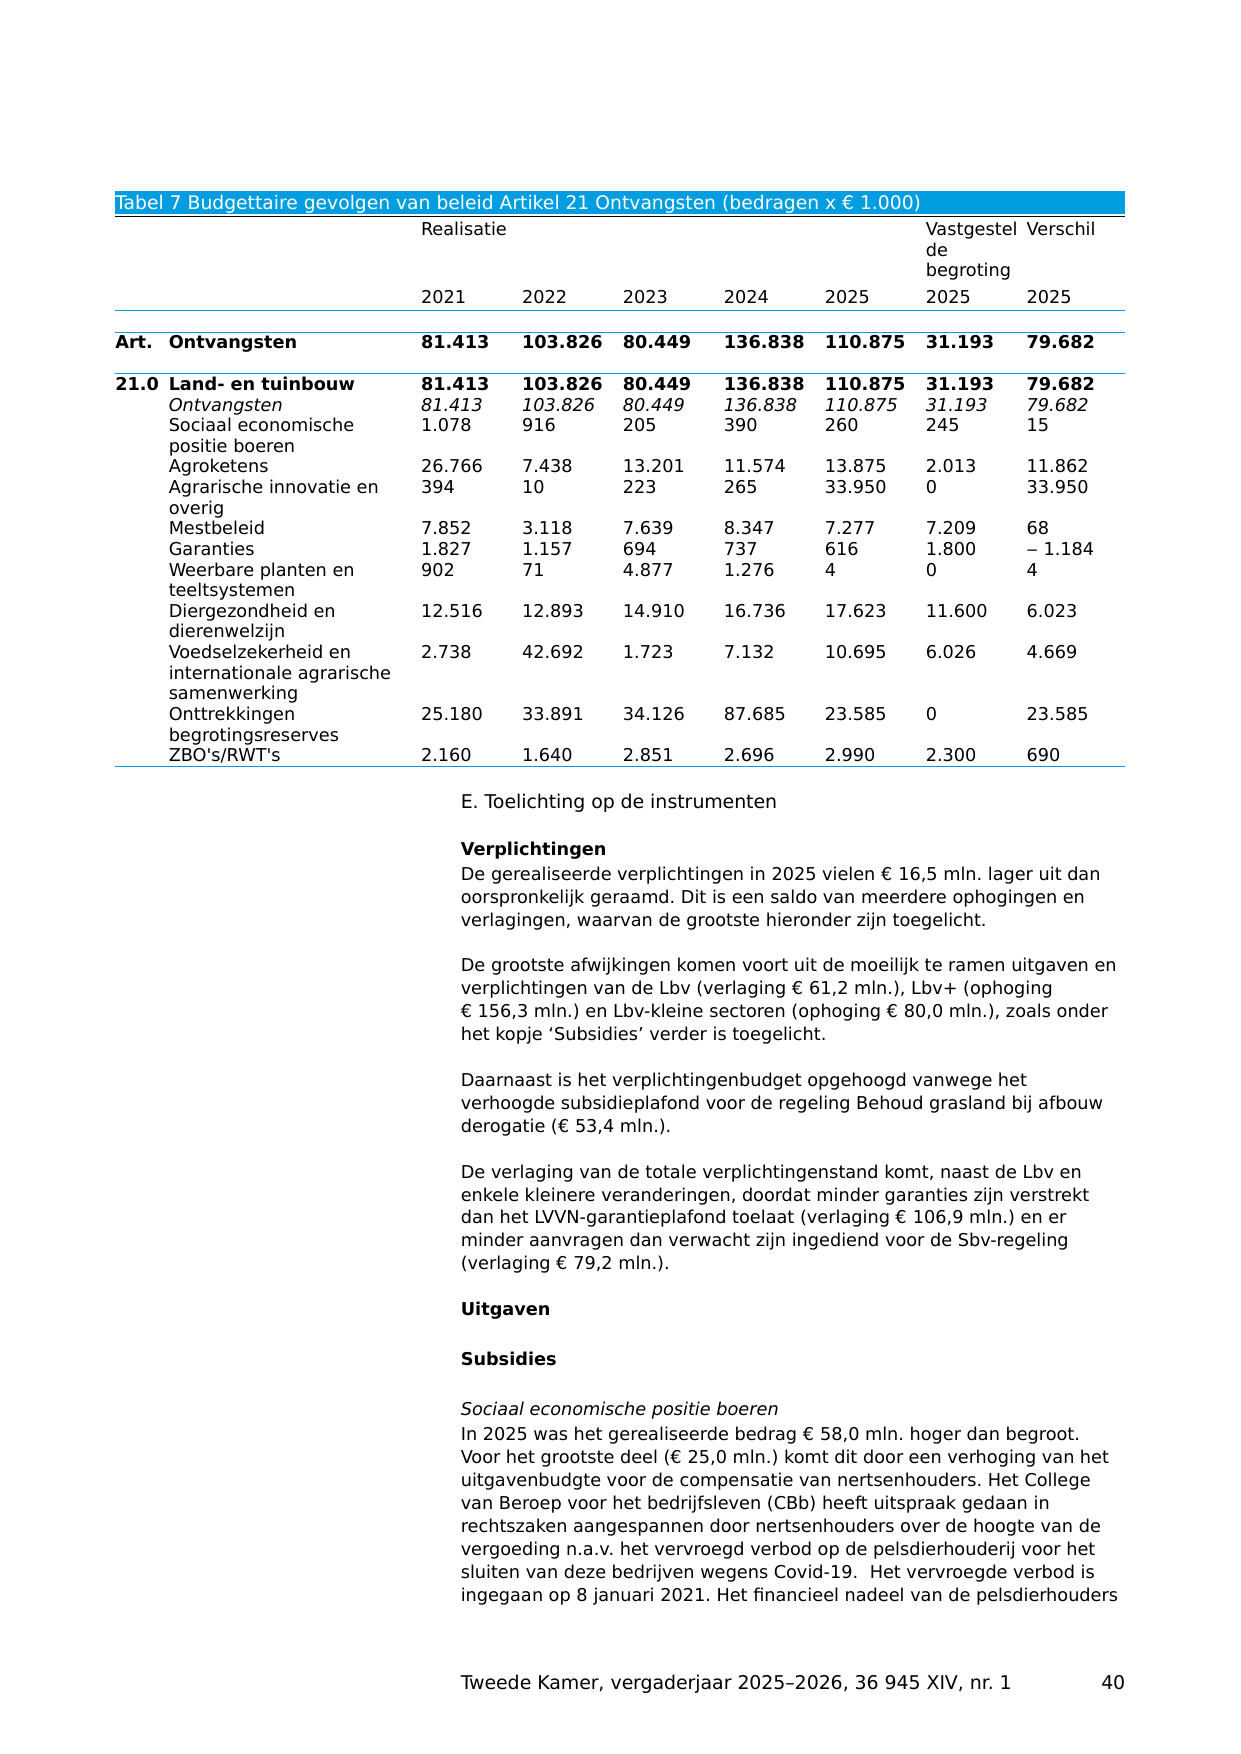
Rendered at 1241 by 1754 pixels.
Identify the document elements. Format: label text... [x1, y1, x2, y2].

table_cell [721, 353, 822, 373]
table_cell 79.682 [1024, 333, 1125, 353]
table_cell 223 [620, 477, 721, 518]
table_cell 10 [519, 477, 620, 518]
table_cell 103.826 [519, 395, 620, 415]
table_cell 103.826 [519, 374, 620, 394]
table_cell 8.347 [721, 518, 822, 539]
table_cell 690 [1024, 745, 1125, 766]
table_cell [166, 311, 418, 332]
table_cell [822, 353, 923, 373]
table_cell 12.893 [519, 601, 620, 642]
table_cell 80.449 [620, 395, 721, 415]
table_cell Mestbeleid [166, 518, 418, 539]
table_cell 13.201 [620, 456, 721, 477]
table_cell [1024, 353, 1125, 373]
table_cell [115, 477, 166, 518]
text In 2025 was het gerealiseerde bedrag € 58,0 mln. hoger dan begroot. Voor het grootste deel (€ 25,0 mln.) komt dit door een verhoging van het uitgavenbudgte voor de compensatie van nertsenhouders. Het College van Beroep voor het bedrijfsleven (CBb) heeft uitspraak gedaan in rechtszaken aangespannen door nertsenhouders over de hoogte van de vergoeding n.a.v. het vervroegd verbod op de pelsdierhouderij voor het sluiten van deze bedrijven wegens Covid-19. Het vervroegde verbod is ingegaan op 8 januari 2021. Het financieel nadeel van de pelsdierhouders [461, 1422, 1125, 1606]
table_cell [115, 456, 166, 477]
table_cell Vastgestelde begroting [923, 217, 1023, 284]
table_cell 81.413 [418, 374, 519, 394]
table_cell 23.585 [1024, 704, 1125, 745]
table_cell 1.827 [418, 539, 519, 559]
table_cell 2025 [1024, 284, 1125, 310]
table_cell 7.639 [620, 518, 721, 539]
table_cell 11.600 [923, 601, 1023, 642]
table_cell 31.193 [923, 374, 1023, 394]
table_cell [166, 217, 418, 284]
table_cell [115, 353, 166, 373]
table_cell 260 [822, 415, 923, 456]
table_cell [115, 539, 166, 559]
table_cell [115, 560, 166, 601]
table_cell [115, 704, 166, 745]
table_cell 7.209 [923, 518, 1023, 539]
table_cell 265 [721, 477, 822, 518]
table_cell 80.449 [620, 333, 721, 353]
table_cell 110.875 [822, 395, 923, 415]
table_cell Agroketens [166, 456, 418, 477]
table_cell 16.736 [721, 601, 822, 642]
table_cell Ontvangsten [166, 395, 418, 415]
table_cell 1.640 [519, 745, 620, 766]
text De gerealiseerde verplichtingen in 2025 vielen € 16,5 mln. lager uit dan oorspronkelijk geraamd. Dit is een saldo van meerdere ophogingen en verlagingen, waarvan de grootste hieronder zijn toegelicht. [461, 862, 1125, 931]
table_cell 394 [418, 477, 519, 518]
table_cell 31.193 [923, 395, 1023, 415]
table_cell 2.300 [923, 745, 1023, 766]
table_cell 1.723 [620, 642, 721, 704]
table_cell [166, 353, 418, 373]
table_cell 33.891 [519, 704, 620, 745]
table_cell Sociaal economische positie boeren [166, 415, 418, 456]
table_cell Garanties [166, 539, 418, 559]
table_cell 33.950 [1024, 477, 1125, 518]
table_cell 4 [1024, 560, 1125, 601]
table_cell 2024 [721, 284, 822, 310]
table_cell 23.585 [822, 704, 923, 745]
table_cell 15 [1024, 415, 1125, 456]
table_cell 1.800 [923, 539, 1023, 559]
table_cell ZBO's/RWT's [166, 745, 418, 766]
table_cell 103.826 [519, 333, 620, 353]
table_cell 390 [721, 415, 822, 456]
table_cell Land- en tuinbouw [166, 374, 418, 394]
table_cell 7.132 [721, 642, 822, 704]
table_cell [519, 311, 620, 332]
table_cell [115, 217, 166, 284]
table_cell 80.449 [620, 374, 721, 394]
table_cell Ontvangsten [166, 333, 418, 353]
text Subsidies [461, 1347, 1125, 1370]
table_cell [115, 415, 166, 456]
table_cell [166, 284, 418, 310]
table_cell 11.574 [721, 456, 822, 477]
table_cell [115, 284, 166, 310]
table_cell 10.695 [822, 642, 923, 704]
table_cell 2.160 [418, 745, 519, 766]
table_cell 81.413 [418, 333, 519, 353]
table_cell Weerbare planten en teeltsystemen [166, 560, 418, 601]
table_cell 42.692 [519, 642, 620, 704]
table_cell 902 [418, 560, 519, 601]
table_cell 2.851 [620, 745, 721, 766]
table_cell 4.877 [620, 560, 721, 601]
table_cell [115, 642, 166, 704]
table_cell 0 [923, 477, 1023, 518]
table_cell 2.738 [418, 642, 519, 704]
table_cell 4.669 [1024, 642, 1125, 704]
table_cell [418, 311, 519, 332]
table_cell ‒ 1.184 [1024, 539, 1125, 559]
table_cell [115, 745, 166, 766]
table_cell [620, 353, 721, 373]
table_cell 2.696 [721, 745, 822, 766]
text Sociaal economische positie boeren [461, 1397, 1125, 1420]
text Verplichtingen [461, 837, 1125, 860]
table_cell 245 [923, 415, 1023, 456]
table_cell 110.875 [822, 333, 923, 353]
table_cell 68 [1024, 518, 1125, 539]
table_cell 136.838 [721, 374, 822, 394]
table_cell 14.910 [620, 601, 721, 642]
table_cell 17.623 [822, 601, 923, 642]
table_cell 26.766 [418, 456, 519, 477]
table_cell 7.852 [418, 518, 519, 539]
table_cell 205 [620, 415, 721, 456]
table_cell [1024, 311, 1125, 332]
table_cell 1.078 [418, 415, 519, 456]
table_cell [115, 601, 166, 642]
table_cell 2022 [519, 284, 620, 310]
table_cell 1.276 [721, 560, 822, 601]
table_cell [519, 353, 620, 373]
text Daarnaast is het verplichtingenbudget opgehoogd vanwege het verhoogde subsidieplafond voor de regeling Behoud grasland bij afbouw derogatie (€ 53,4 mln.). [461, 1068, 1125, 1137]
table_cell 79.682 [1024, 374, 1125, 394]
table_cell Realisatie [418, 217, 923, 284]
table_cell 694 [620, 539, 721, 559]
table_cell [115, 311, 166, 332]
table_cell Agrarische innovatie en overig [166, 477, 418, 518]
table_cell [620, 311, 721, 332]
table_cell 2021 [418, 284, 519, 310]
table_cell 25.180 [418, 704, 519, 745]
table_cell 616 [822, 539, 923, 559]
table_cell 21.0 [115, 374, 166, 394]
text De grootste afwijkingen komen voort uit de moeilijk te ramen uitgaven en verplichtingen van de Lbv (verlaging € 61,2 mln.), Lbv+ (ophoging € 156,3 mln.) en Lbv-kleine sectoren (ophoging € 80,0 mln.), zoals onder het kopje ‘Subsidies’ verder is toegelicht. [461, 953, 1125, 1045]
table_cell 11.862 [1024, 456, 1125, 477]
table_cell 31.193 [923, 333, 1023, 353]
table_cell Onttrekkingen begrotingsreserves [166, 704, 418, 745]
table_cell 6.023 [1024, 601, 1125, 642]
table_cell [115, 518, 166, 539]
table_cell 7.438 [519, 456, 620, 477]
text Uitgaven [461, 1297, 1125, 1320]
table_cell 87.685 [721, 704, 822, 745]
table_cell [923, 311, 1023, 332]
table_cell 34.126 [620, 704, 721, 745]
table_cell 110.875 [822, 374, 923, 394]
table_cell [721, 311, 822, 332]
table_cell 2.990 [822, 745, 923, 766]
table_cell Voedselzekerheid en internationale agrarische samenwerking [166, 642, 418, 704]
table_cell Diergezondheid en dierenwelzijn [166, 601, 418, 642]
table_cell 7.277 [822, 518, 923, 539]
table_cell 13.875 [822, 456, 923, 477]
table_cell 0 [923, 560, 1023, 601]
table_cell 4 [822, 560, 923, 601]
table_cell 0 [923, 704, 1023, 745]
table_cell 79.682 [1024, 395, 1125, 415]
table_cell 2025 [923, 284, 1023, 310]
table_cell 737 [721, 539, 822, 559]
table_cell 2025 [822, 284, 923, 310]
table_cell 71 [519, 560, 620, 601]
table_cell [115, 395, 166, 415]
table_cell 81.413 [418, 395, 519, 415]
table_cell 3.118 [519, 518, 620, 539]
table_cell [822, 311, 923, 332]
table_cell 6.026 [923, 642, 1023, 704]
table_cell Verschil [1024, 217, 1125, 284]
table_cell 136.838 [721, 333, 822, 353]
table_cell 12.516 [418, 601, 519, 642]
table_cell [923, 353, 1023, 373]
title E. Toelichting op de instrumenten [461, 791, 1125, 813]
table_cell 2023 [620, 284, 721, 310]
table_cell 1.157 [519, 539, 620, 559]
table_cell [418, 353, 519, 373]
table_cell 33.950 [822, 477, 923, 518]
table_cell 916 [519, 415, 620, 456]
table_cell 2.013 [923, 456, 1023, 477]
table_cell Art. [115, 333, 166, 353]
table_cell 136.838 [721, 395, 822, 415]
text De verlaging van de totale verplichtingenstand komt, naast de Lbv en enkele kleinere veranderingen, doordat minder garanties zijn verstrekt dan het LVVN-garantieplafond toelaat (verlaging € 106,9 mln.) en er minder aanvragen dan verwacht zijn ingediend voor de Sbv-regeling (verlaging € 79,2 mln.). [461, 1160, 1125, 1274]
